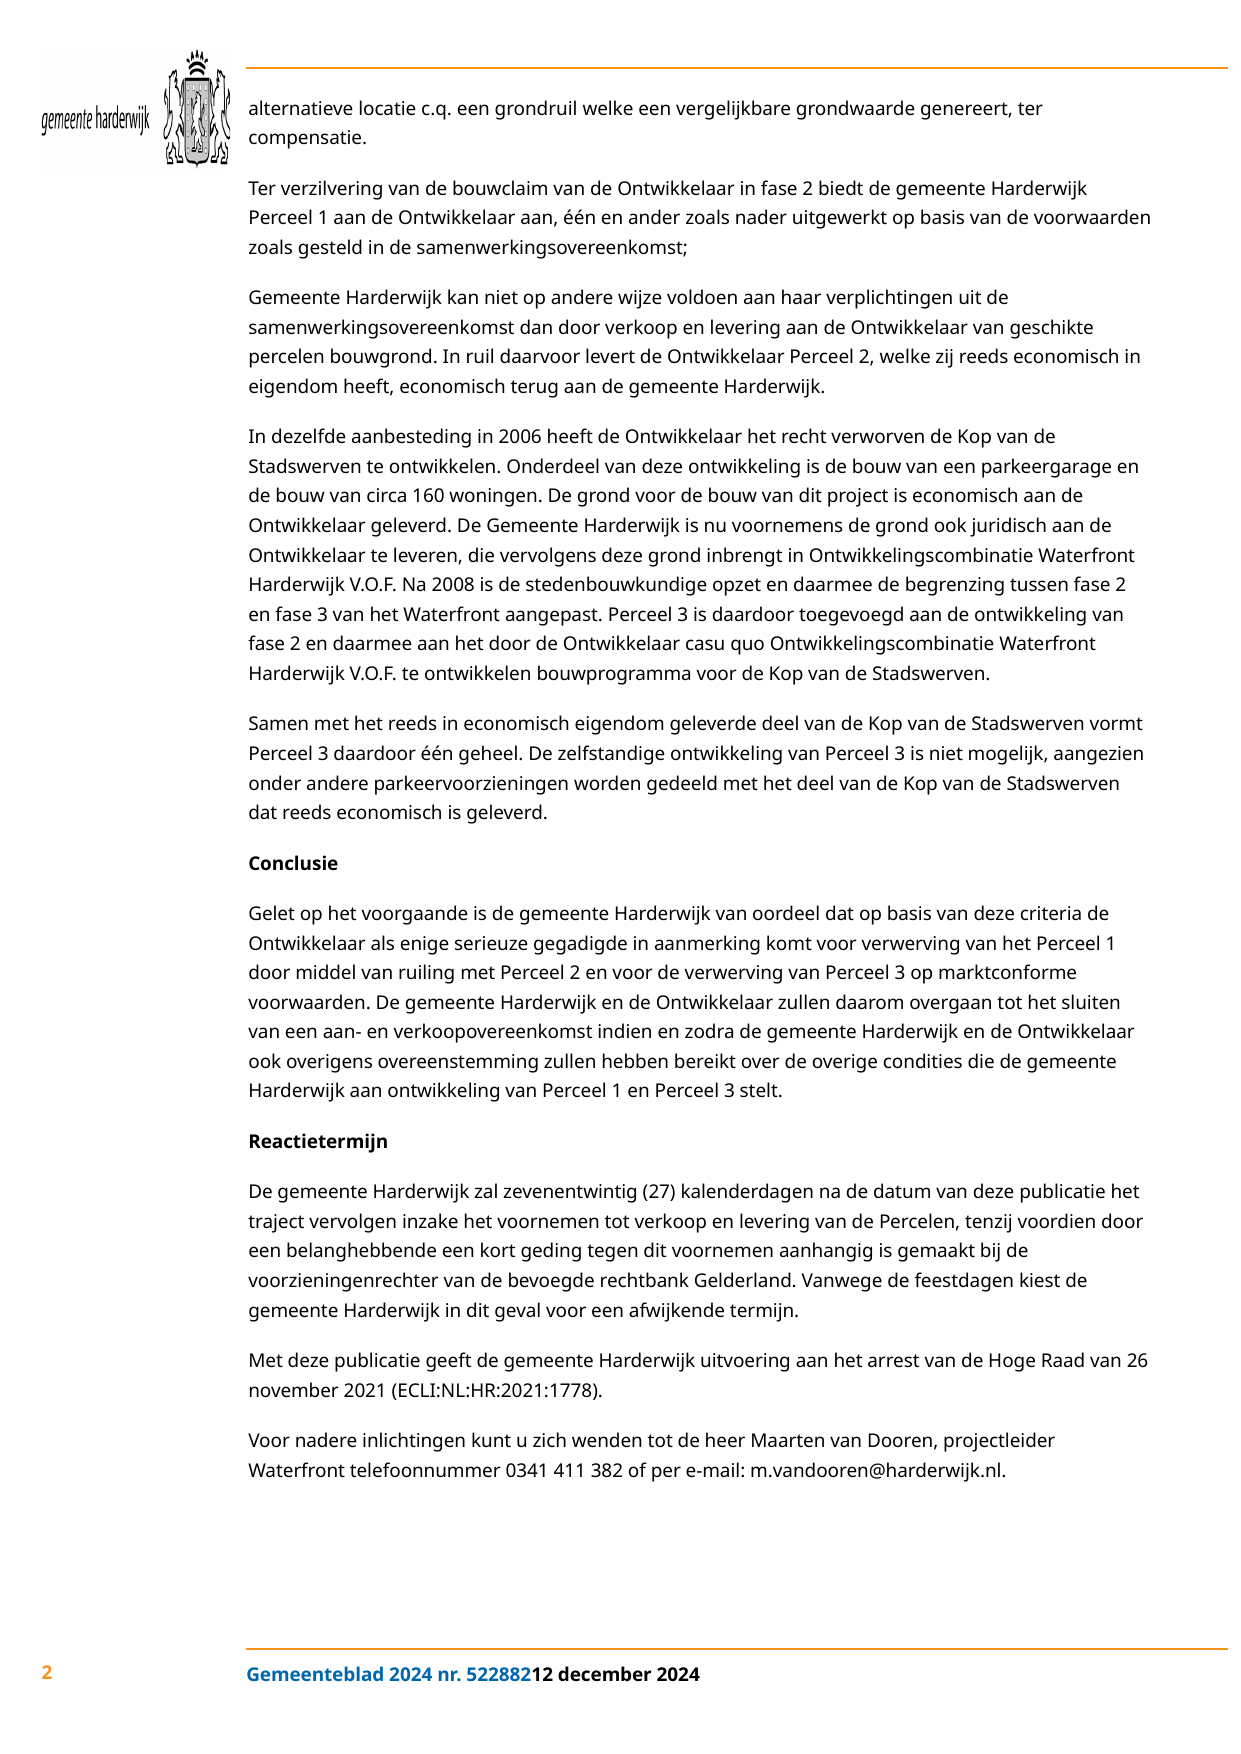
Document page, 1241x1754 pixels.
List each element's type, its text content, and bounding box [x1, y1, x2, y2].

text In dezelfde aanbesteding in 2006 heeft de Ontwikkelaar het recht verworven de Kop van de Stadswerven te ontwikkelen. Onderdeel van deze ontwikkeling is de bouw van een parkeergarage en de bouw van circa 160 woningen. De grond voor de bouw van dit project is economisch aan de Ontwikkelaar geleverd. De Gemeente Harderwijk is nu voornemens de grond ook juridisch aan de Ontwikkelaar te leveren, die vervolgens deze grond inbrengt in Ontwikkelingscombinatie Waterfront Harderwijk V.O.F. Na 2008 is de stedenbouwkundige opzet en daarmee de begrenzing tussen fase 2 en fase 3 van het Waterfront aangepast. Perceel 3 is daardoor toegevoegd aan de ontwikkeling van fase 2 en daarmee aan het door de Ontwikkelaar casu quo Ontwikkelingscombinatie Waterfront Harderwijk V.O.F. te ontwikkelen bouwprogramma voor de Kop van de Stadswerven. [248, 423, 1152, 686]
text Voor nadere inlichtingen kunt u zich wenden tot de heer Maarten van Dooren, projectleider Waterfront telefoonnummer 0341 411 382 of per e-mail: m.vandooren@harderwijk.nl. [248, 1427, 1152, 1483]
text Gelet op het voorgaande is de gemeente Harderwijk van oordeel dat op basis van deze criteria de Ontwikkelaar als enige serieuze gegadigde in aanmerking komt voor verwerving van het Perceel 1 door middel van ruiling met Perceel 2 en voor de verwerving van Perceel 3 op marktconforme voorwaarden. De gemeente Harderwijk en de Ontwikkelaar zullen daarom overgaan tot het sluiten van een aan- en verkoopovereenkomst indien en zodra de gemeente Harderwijk en de Ontwikkelaar ook overigens overeenstemming zullen hebben bereikt over de overige condities die de gemeente Harderwijk aan ontwikkeling van Perceel 1 en Perceel 3 stelt. [248, 900, 1152, 1103]
text Gemeente Harderwijk kan niet op andere wijze voldoen aan haar verplichtingen uit de samenwerkingsovereenkomst dan door verkoop en levering aan de Ontwikkelaar van geschikte percelen bouwgrond. In ruil daarvoor levert de Ontwikkelaar Perceel 2, welke zij reeds economisch in eigendom heeft, economisch terug aan de gemeente Harderwijk. [248, 284, 1152, 399]
text Samen met het reeds in economisch eigendom geleverde deel van de Kop van de Stadswerven vormt Perceel 3 daardoor één geheel. De zelfstandige ontwikkeling van Perceel 3 is niet mogelijk, aangezien onder andere parkeervoorzieningen worden gedeeld met het deel van de Kop van de Stadswerven dat reeds economisch is geleverd. [248, 711, 1152, 825]
text Reactietermijn [248, 1128, 1152, 1154]
picture [41, 47, 231, 172]
text Met deze publicatie geeft de gemeente Harderwijk uitvoering aan het arrest van de Hoge Raad van 26 november 2021 (ECLI:NL:HR:2021:1778). [248, 1347, 1152, 1403]
text Conclusie [248, 850, 1152, 876]
text alternatieve locatie c.q. een grondruil welke een vergelijkbare grondwaarde genereert, ter compensatie. [248, 95, 1152, 150]
text De gemeente Harderwijk zal zevenentwintig (27) kalenderdagen na de datum van deze publicatie het traject vervolgen inzake het voornemen tot verkoop en levering van de Percelen, tenzij voordien door een belanghebbende een kort geding tegen dit voornemen aanhangig is gemaakt bij de voorzieningenrechter van de bevoegde rechtbank Gelderland. Vanwege de feestdagen kiest de gemeente Harderwijk in dit geval voor een afwijkende termijn. [248, 1178, 1152, 1323]
text Ter verzilvering van de bouwclaim van de Ontwikkelaar in fase 2 biedt de gemeente Harderwijk Perceel 1 aan de Ontwikkelaar aan, één en ander zoals nader uitgewerkt op basis van de voorwaarden zoals gesteld in de samenwerkingsovereenkomst; [248, 175, 1152, 260]
